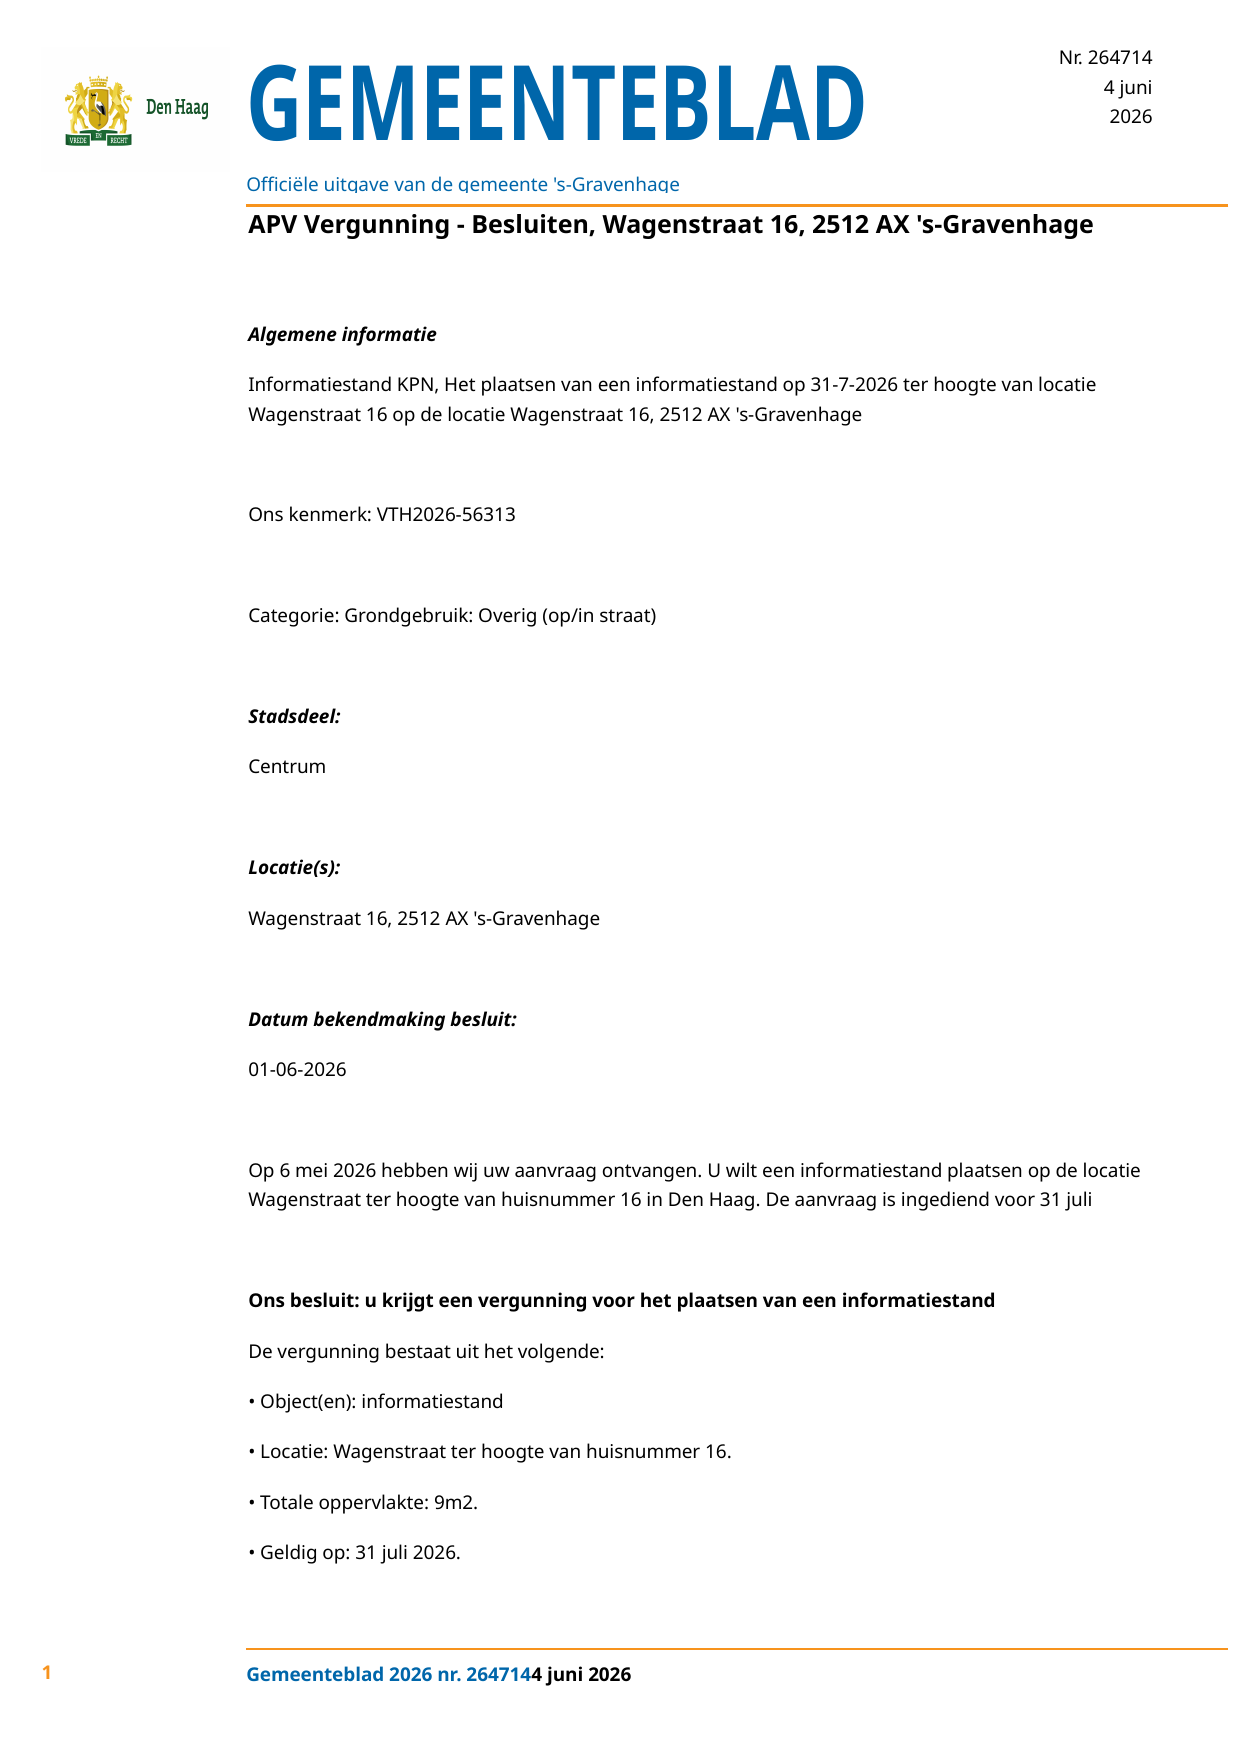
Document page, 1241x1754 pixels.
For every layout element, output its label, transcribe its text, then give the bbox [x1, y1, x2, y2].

text Centrum [248, 754, 1152, 779]
text • Object(en): informatiestand [248, 1388, 1152, 1414]
text Categorie: Grondgebruik: Overig (op/in straat) [248, 602, 1152, 628]
text Datum bekendmaking besluit: [248, 1006, 1152, 1031]
text Op 6 mei 2026 hebben wij uw aanvraag ontvangen. U wilt een informatiestand plaatsen op de locatie Wagenstraat ter hoogte van huisnummer 16 in Den Haag. De aanvraag is ingediend voor 31 juli [248, 1157, 1152, 1212]
text Informatiestand KPN, Het plaatsen van een informatiestand op 31-7-2026 ter hoogte van locatie Wagenstraat 16 op de locatie Wagenstraat 16, 2512 AX 's-Gravenhage [248, 371, 1152, 426]
text • Geldig op: 31 juli 2026. [248, 1539, 1152, 1565]
text Ons kenmerk: VTH2026-56313 [248, 502, 1152, 527]
text Locatie(s): [248, 854, 1152, 880]
text De vergunning bestaat uit het volgende: [248, 1338, 1152, 1363]
text Ons besluit: u krijgt een vergunning voor het plaatsen van een informatiestand [248, 1287, 1152, 1313]
text Algemene informatie [248, 321, 1152, 346]
text • Totale oppervlakte: 9m2. [248, 1489, 1152, 1515]
text APV Vergunning - Besluiten, Wagenstraat 16, 2512 AX 's-Gravenhage [248, 207, 1152, 241]
text Stadsdeel: [248, 703, 1152, 729]
text Wagenstraat 16, 2512 AX 's-Gravenhage [248, 905, 1152, 931]
picture [41, 47, 231, 172]
text • Locatie: Wagenstraat ter hoogte van huisnummer 16. [248, 1439, 1152, 1464]
text 01-06-2026 [248, 1056, 1152, 1082]
